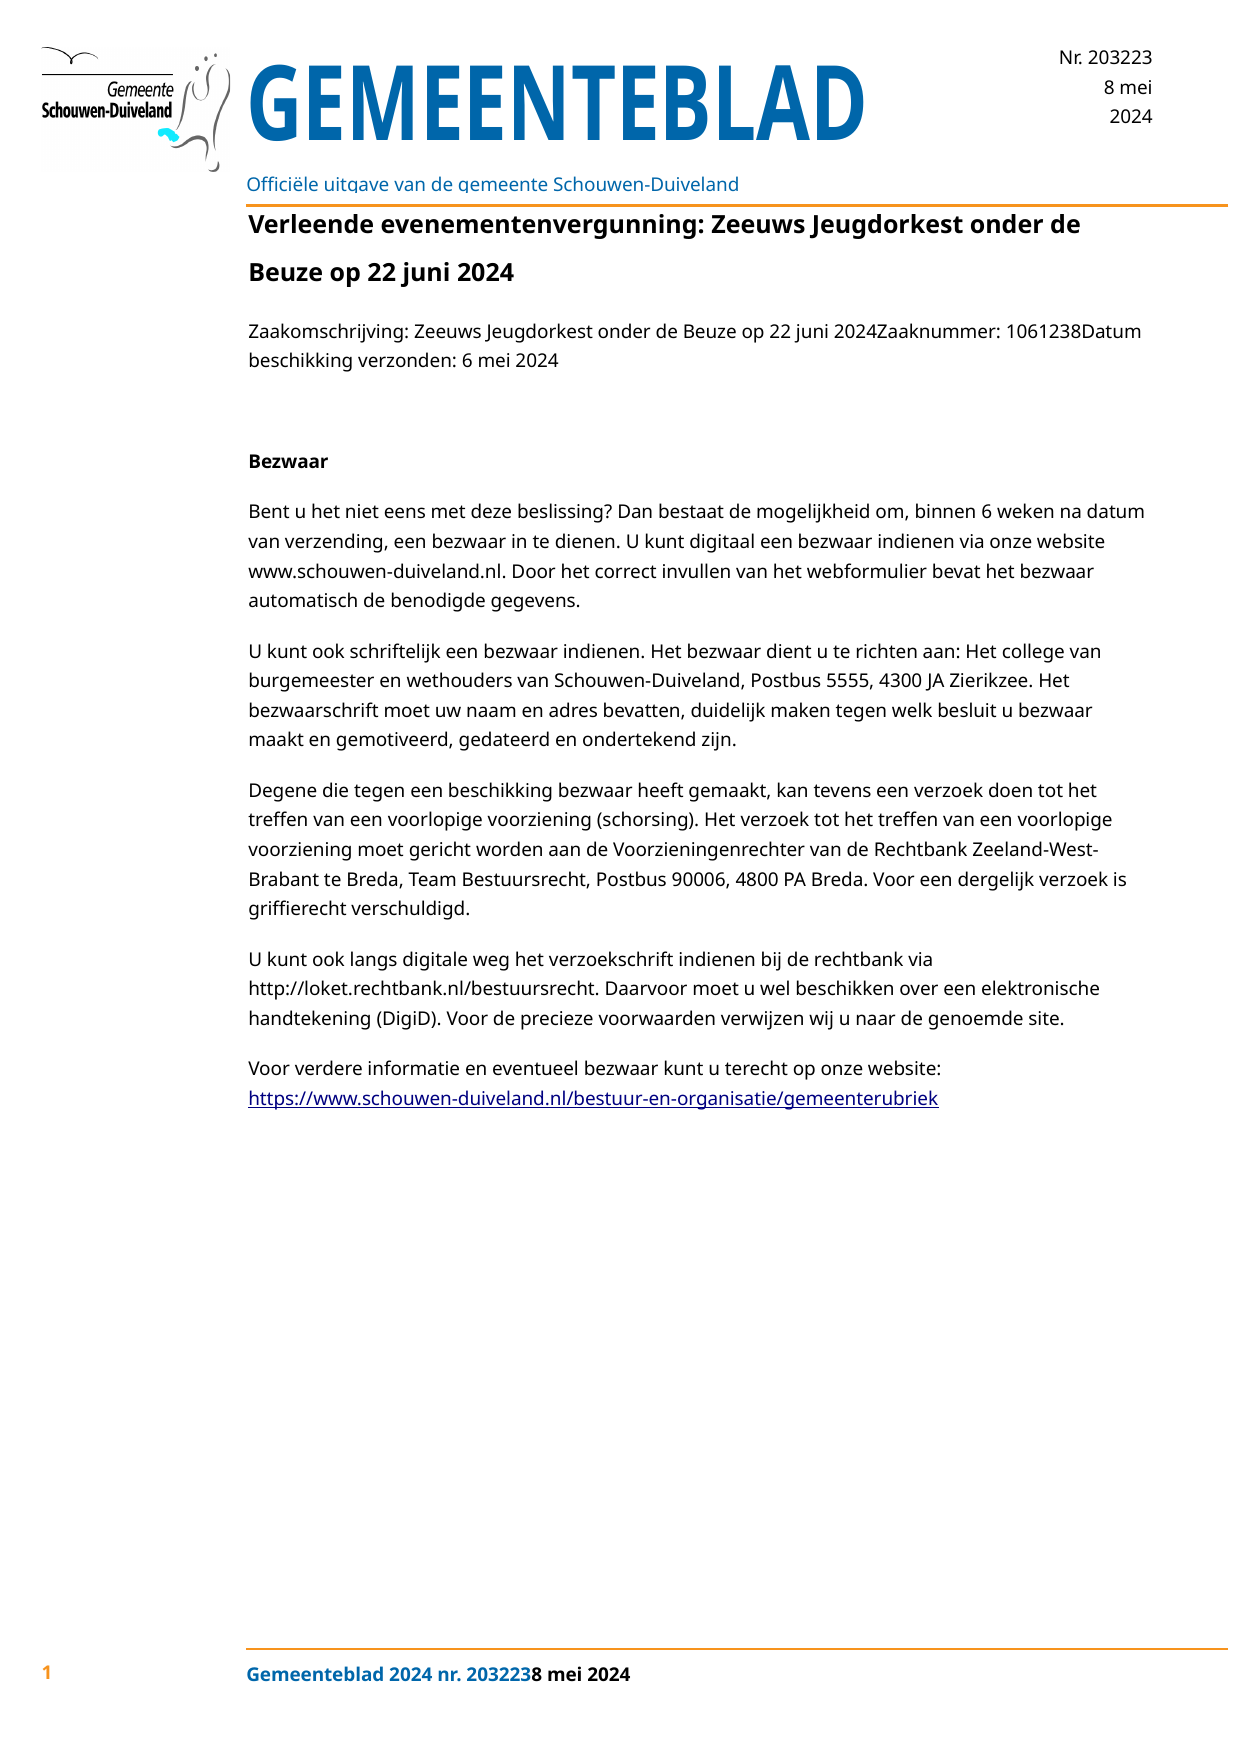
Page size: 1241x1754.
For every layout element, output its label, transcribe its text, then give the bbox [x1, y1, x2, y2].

text Zaakomschrijving: Zeeuws Jeugdorkest onder de Beuze op 22 juni 2024Zaaknummer: 1061238Datum beschikking verzonden: 6 mei 2024 [248, 318, 1152, 373]
text Bent u het niet eens met deze beslissing? Dan bestaat de mogelijkheid om, binnen 6 weken na datum van verzending, een bezwaar in te dienen. U kunt digitaal een bezwaar indienen via onze website www.schouwen-duiveland.nl. Door het correct invullen van het webformulier bevat het bezwaar automatisch de benodigde gegevens. [248, 499, 1152, 613]
text Bezwaar [248, 448, 1152, 474]
text U kunt ook schriftelijk een bezwaar indienen. Het bezwaar dient u te richten aan: Het college van burgemeester en wethouders van Schouwen-Duiveland, Postbus 5555, 4300 JA Zierikzee. Het bezwaarschrift moet uw naam en adres bevatten, duidelijk maken tegen welk besluit u bezwaar maakt en gemotiveerd, gedateerd en ondertekend zijn. [248, 638, 1152, 752]
text Voor verdere informatie en eventueel bezwaar kunt u terecht op onze website: https://www.schouwen-duiveland.nl/bestuur-en-organisatie/gemeenterubriek [248, 1055, 1152, 1111]
text Degene die tegen een beschikking bezwaar heeft gemaakt, kan tevens een verzoek doen tot het treffen van een voorlopige voorziening (schorsing). Het verzoek tot het treffen van een voorlopige voorziening moet gericht worden aan de Voorzieningenrechter van de Rechtbank Zeeland-West-Brabant te Breda, Team Bestuursrecht, Postbus 90006, 4800 PA Breda. Voor een dergelijk verzoek is griffierecht verschuldigd. [248, 777, 1152, 921]
text Verleende evenementenvergunning: Zeeuws Jeugdorkest onder de Beuze op 22 juni 2024 [248, 207, 1152, 288]
text U kunt ook langs digitale weg het verzoekschrift indienen bij de rechtbank via http://loket.rechtbank.nl/bestuursrecht. Daarvoor moet u wel beschikken over een elektronische handtekening (DigiD). Voor de precieze voorwaarden verwijzen wij u naar de genoemde site. [248, 946, 1152, 1031]
picture [41, 47, 231, 172]
